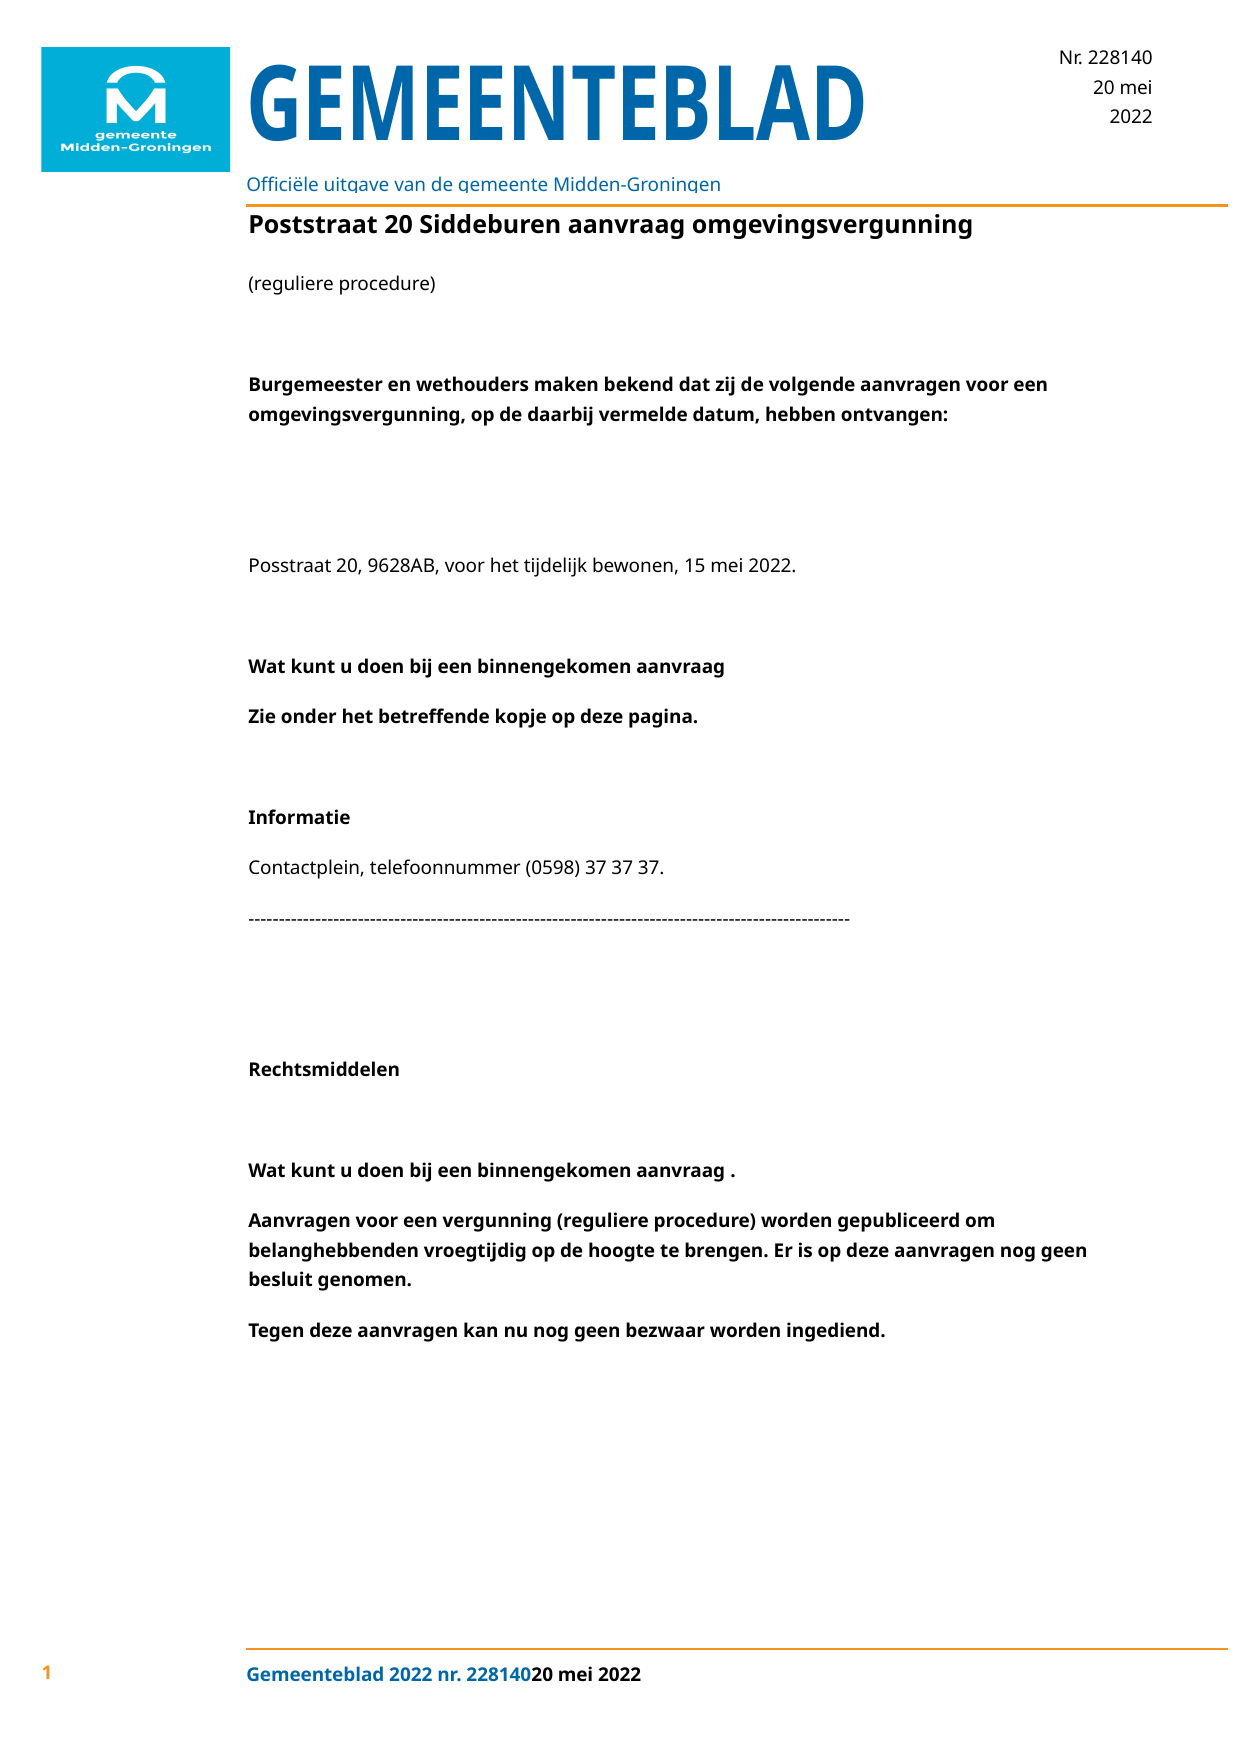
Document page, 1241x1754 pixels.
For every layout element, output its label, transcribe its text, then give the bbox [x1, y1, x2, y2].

text Contactplein, telefoonnummer (0598) 37 37 37. [248, 854, 1152, 880]
picture [107, 89, 165, 122]
picture [108, 66, 164, 82]
text Aanvragen voor een vergunning (reguliere procedure) worden gepubliceerd om belanghebbenden vroegtijdig op de hoogte te brengen. Er is op deze aanvragen nog geen besluit genomen. [248, 1207, 1152, 1292]
text Informatie [248, 804, 1152, 830]
text Zie onder het betreffende kopje op deze pagina. [248, 703, 1152, 729]
picture [184, 146, 190, 153]
text Rechtsmiddelen [248, 1056, 1152, 1082]
text Posstraat 20, 9628AB, voor het tijdelijk bewonen, 15 mei 2022. [248, 552, 1152, 578]
text Wat kunt u doen bij een binnengekomen aanvraag . [248, 1157, 1152, 1183]
text (reguliere procedure) [248, 270, 1152, 296]
text --------------------------------------------------------------------------------------------------- [248, 905, 1152, 931]
text Wat kunt u doen bij een binnengekomen aanvraag [248, 653, 1152, 678]
text Tegen deze aanvragen kan nu nog geen bezwaar worden ingediend. [248, 1317, 1152, 1343]
text Poststraat 20 Siddeburen aanvraag omgevingsvergunning [248, 207, 1152, 241]
text Burgemeester en wethouders maken bekend dat zij de volgende aanvragen voor een omgevingsvergunning, op de daarbij vermelde datum, hebben ontvangen: [248, 371, 1152, 426]
